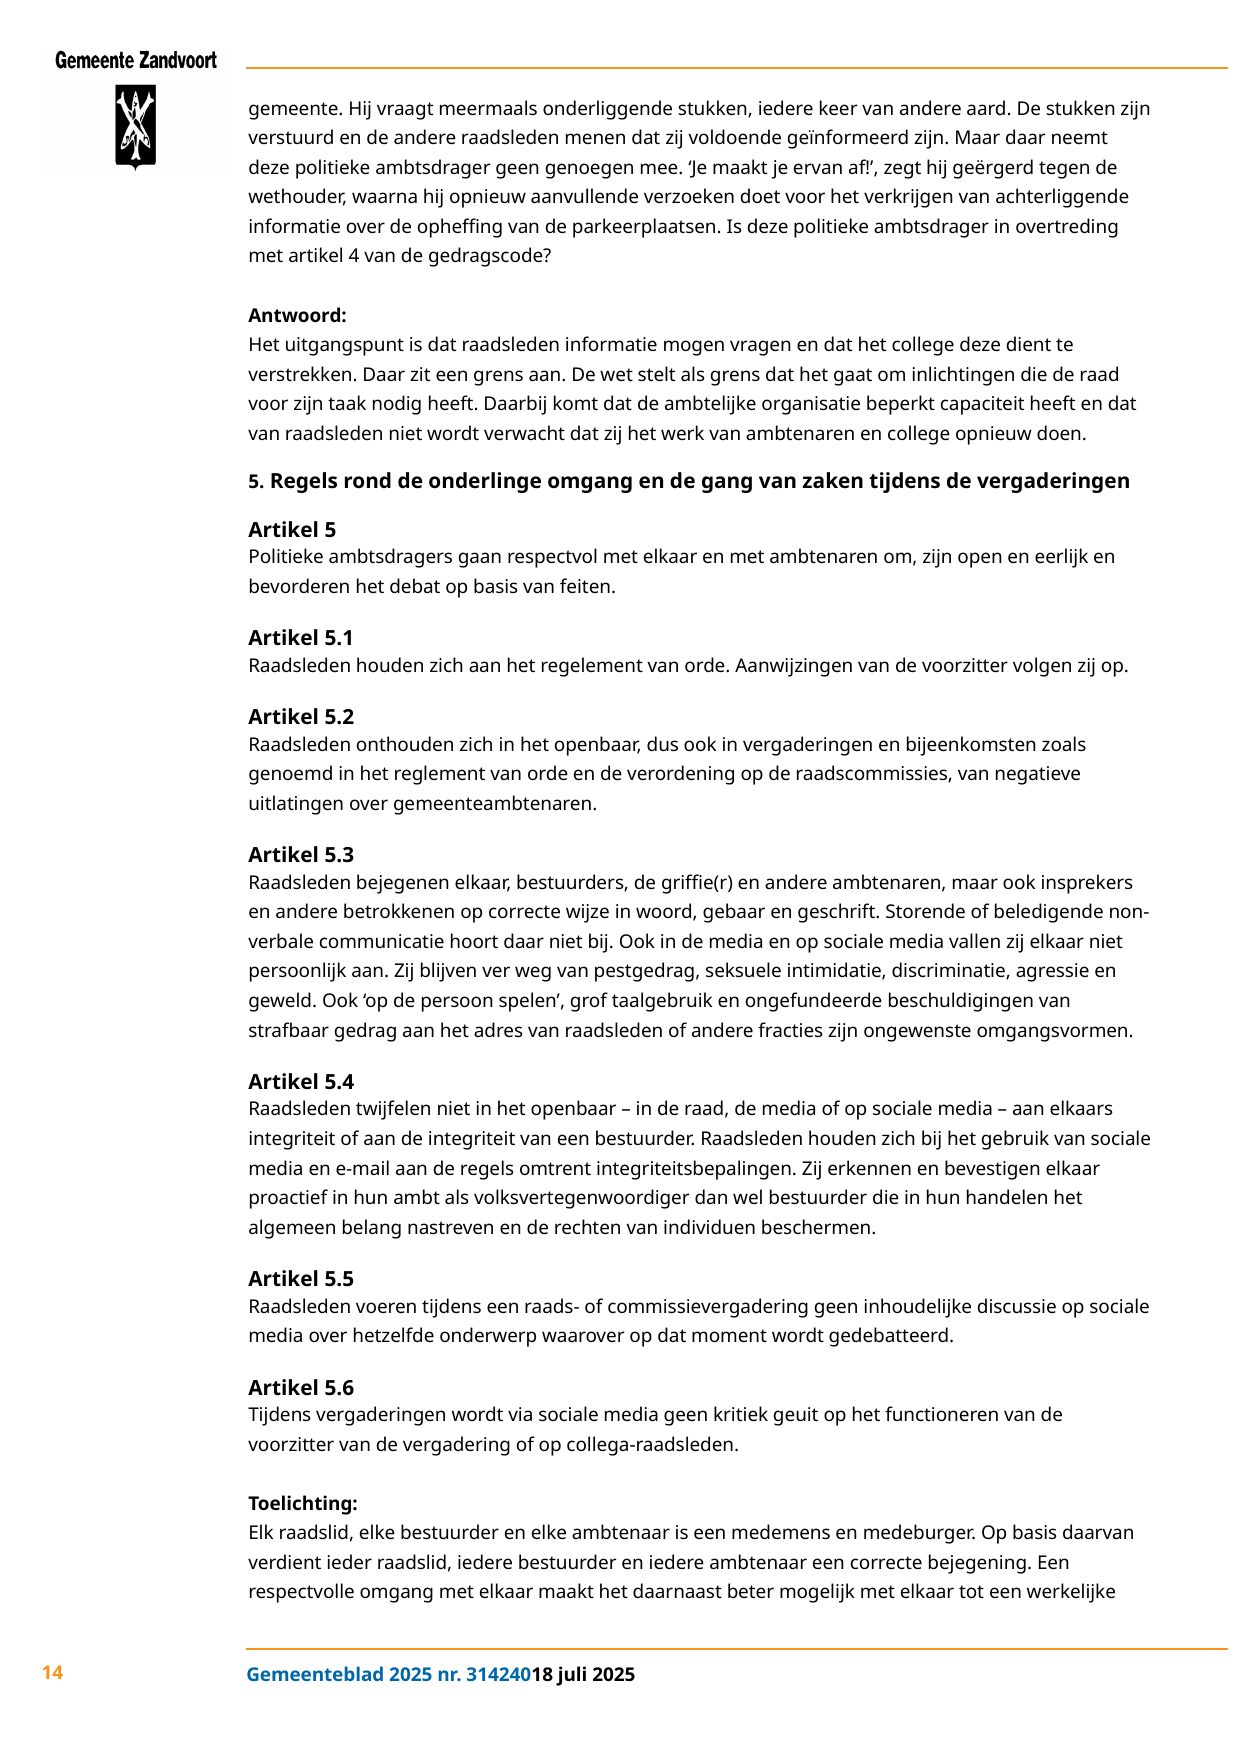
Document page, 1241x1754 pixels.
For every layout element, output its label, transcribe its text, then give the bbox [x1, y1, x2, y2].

text Artikel 5.4 [248, 1067, 1152, 1096]
text Toelichting: [248, 1490, 1152, 1516]
text Raadsleden twijfelen niet in het openbaar – in de raad, de media of op sociale media – aan elkaars integriteit of aan de integriteit van een bestuurder. Raadsleden houden zich bij het gebruik van sociale media en e-mail aan de regels omtrent integriteitsbepalingen. Zij erkennen en bevestigen elkaar proactief in hun ambt als volksvertegenwoordiger dan wel bestuurder die in hun handelen het algemeen belang nastreven en de rechten van individuen beschermen. [248, 1096, 1152, 1240]
text Artikel 5.1 [248, 623, 1152, 652]
picture [41, 47, 231, 172]
text Antwoord: [248, 302, 1152, 328]
text Artikel 5 [248, 515, 1152, 543]
text Tijdens vergaderingen wordt via sociale media geen kritiek geuit op het functioneren van de voorzitter van de vergadering of op collega-raadsleden. [248, 1401, 1152, 1457]
text gemeente. Hij vraagt meermaals onderliggende stukken, iedere keer van andere aard. De stukken zijn verstuurd en de andere raadsleden menen dat zij voldoende geïnformeerd zijn. Maar daar neemt deze politieke ambtsdrager geen genoegen mee. ‘Je maakt je ervan af!’, zegt hij geërgerd tegen de wethouder, waarna hij opnieuw aanvullende verzoeken doet voor het verkrijgen van achterliggende informatie over de opheffing van de parkeerplaatsen. Is deze politieke ambtsdrager in overtreding met artikel 4 van de gedragscode? [248, 95, 1152, 268]
text Artikel 5.6 [248, 1373, 1152, 1401]
text Artikel 5.2 [248, 702, 1152, 731]
text Artikel 5.5 [248, 1264, 1152, 1293]
text Raadsleden onthouden zich in het openbaar, dus ook in vergaderingen en bijeenkomsten zoals genoemd in het reglement van orde en de verordening op de raadscommissies, van negatieve uitlatingen over gemeenteambtenaren. [248, 731, 1152, 816]
text Raadsleden houden zich aan het regelement van orde. Aanwijzingen van de voorzitter volgen zij op. [248, 652, 1152, 678]
text Elk raadslid, elke bestuurder en elke ambtenaar is een medemens en medeburger. Op basis daarvan verdient ieder raadslid, iedere bestuurder en iedere ambtenaar een correcte bejegening. Een respectvolle omgang met elkaar maakt het daarnaast beter mogelijk met elkaar tot een werkelijke [248, 1519, 1152, 1604]
text Politieke ambtsdragers gaan respectvol met elkaar en met ambtenaren om, zijn open en eerlijk en bevorderen het debat op basis van feiten. [248, 543, 1152, 599]
text Raadsleden voeren tijdens een raads- of commissievergadering geen inhoudelijke discussie op sociale media over hetzelfde onderwerp waarover op dat moment wordt gedebatteerd. [248, 1293, 1152, 1348]
text Raadsleden bejegenen elkaar, bestuurders, de griffie(r) en andere ambtenaren, maar ook insprekers en andere betrokkenen op correcte wijze in woord, gebaar en geschrift. Storende of beledigende non-verbale communicatie hoort daar niet bij. Ook in de media en op sociale media vallen zij elkaar niet persoonlijk aan. Zij blijven ver weg van pestgedrag, seksuele intimidatie, discriminatie, agressie en geweld. Ook ‘op de persoon spelen’, grof taalgebruik en ongefundeerde beschuldigingen van strafbaar gedrag aan het adres van raadsleden of andere fracties zijn ongewenste omgangsvormen. [248, 869, 1152, 1042]
text Het uitgangspunt is dat raadsleden informatie mogen vragen en dat het college deze dient te verstrekken. Daar zit een grens aan. De wet stelt als grens dat het gaat om inlichtingen die de raad voor zijn taak nodig heeft. Daarbij komt dat de ambtelijke organisatie beperkt capaciteit heeft en dat van raadsleden niet wordt verwacht dat zij het werk van ambtenaren en college opnieuw doen. [248, 331, 1152, 446]
text 5. Regels rond de onderlinge omgang en de gang van zaken tijdens de vergaderingen [248, 466, 1152, 494]
text Artikel 5.3 [248, 840, 1152, 869]
